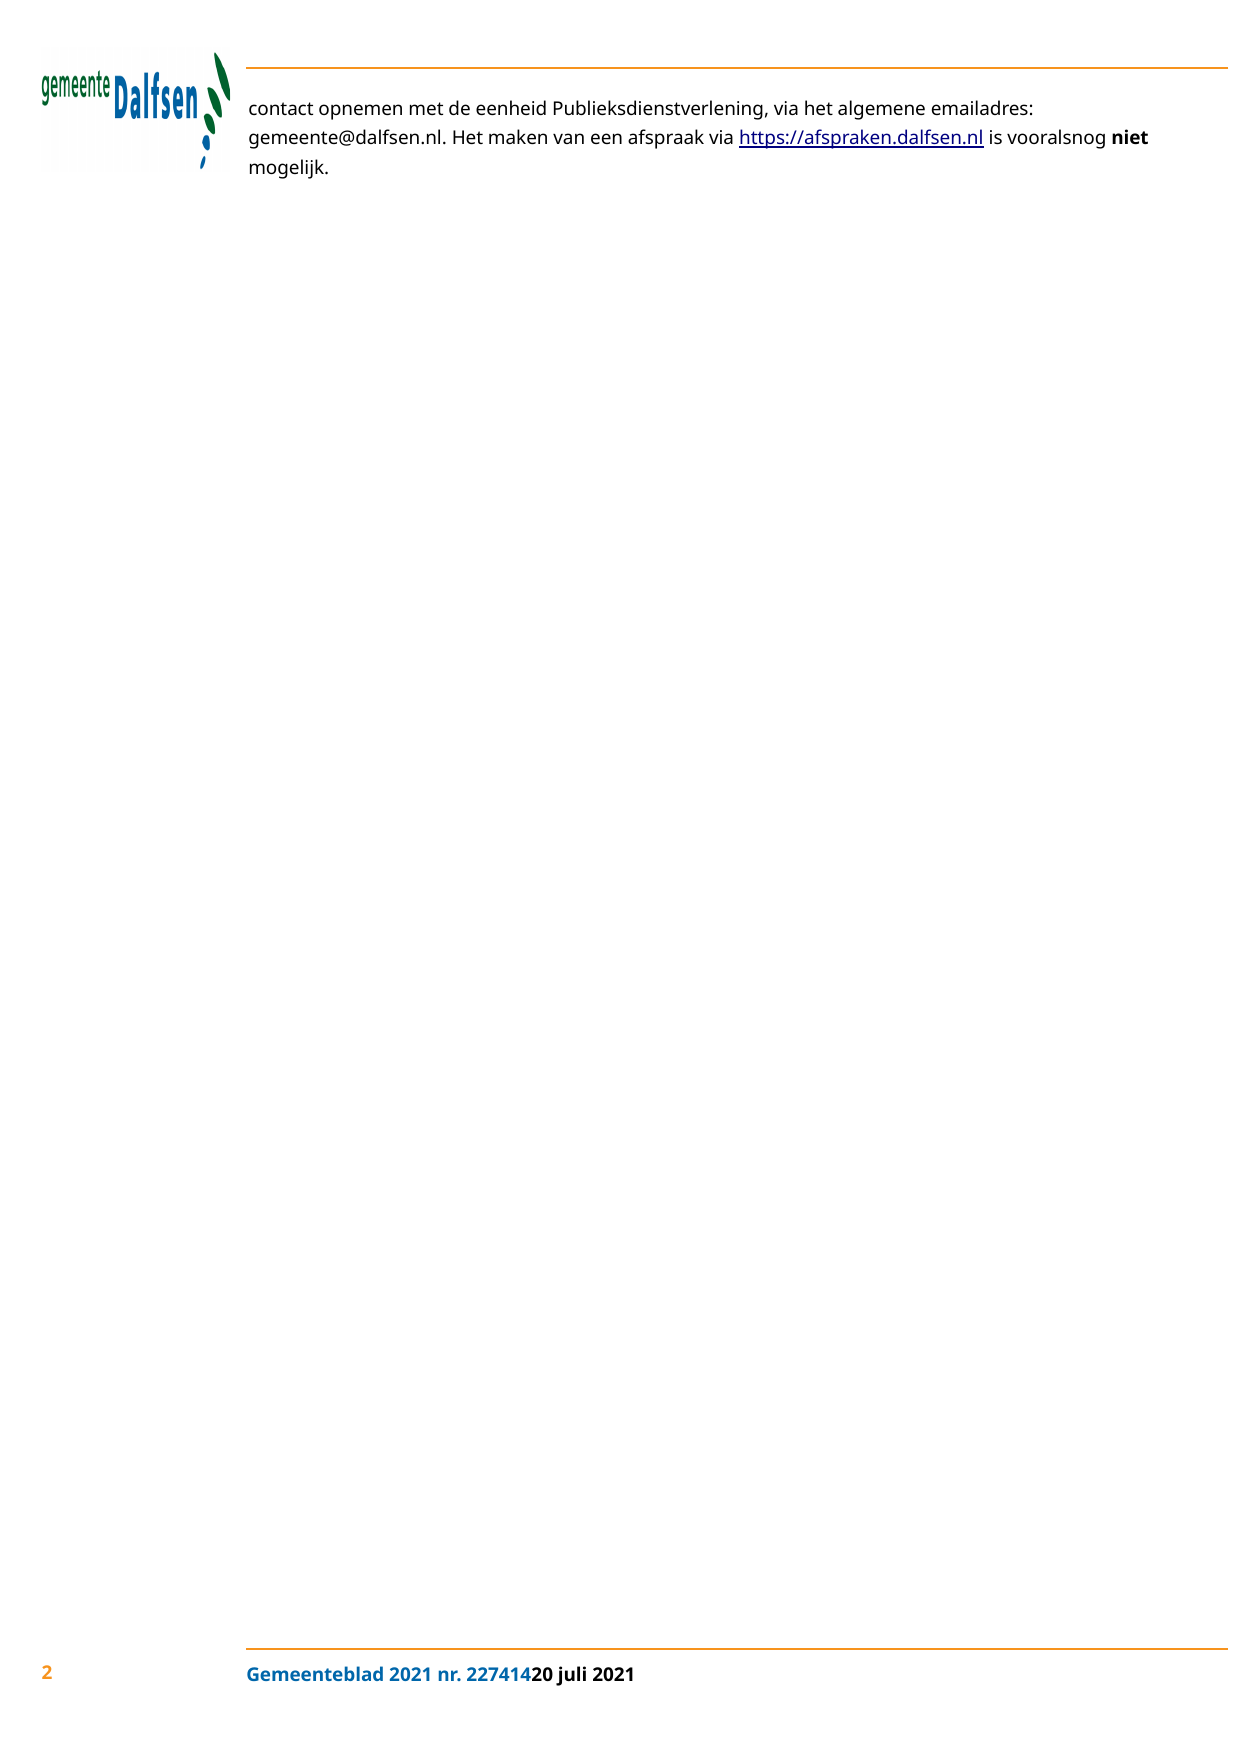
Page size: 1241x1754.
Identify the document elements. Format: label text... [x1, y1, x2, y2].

picture [41, 47, 231, 172]
text contact opnemen met de eenheid Publieksdienstverlening, via het algemene emailadres: gemeente@dalfsen.nl. Het maken van een afspraak via https://afspraken.dalfsen.nl is vooralsnog niet mogelijk. [248, 95, 1152, 180]
